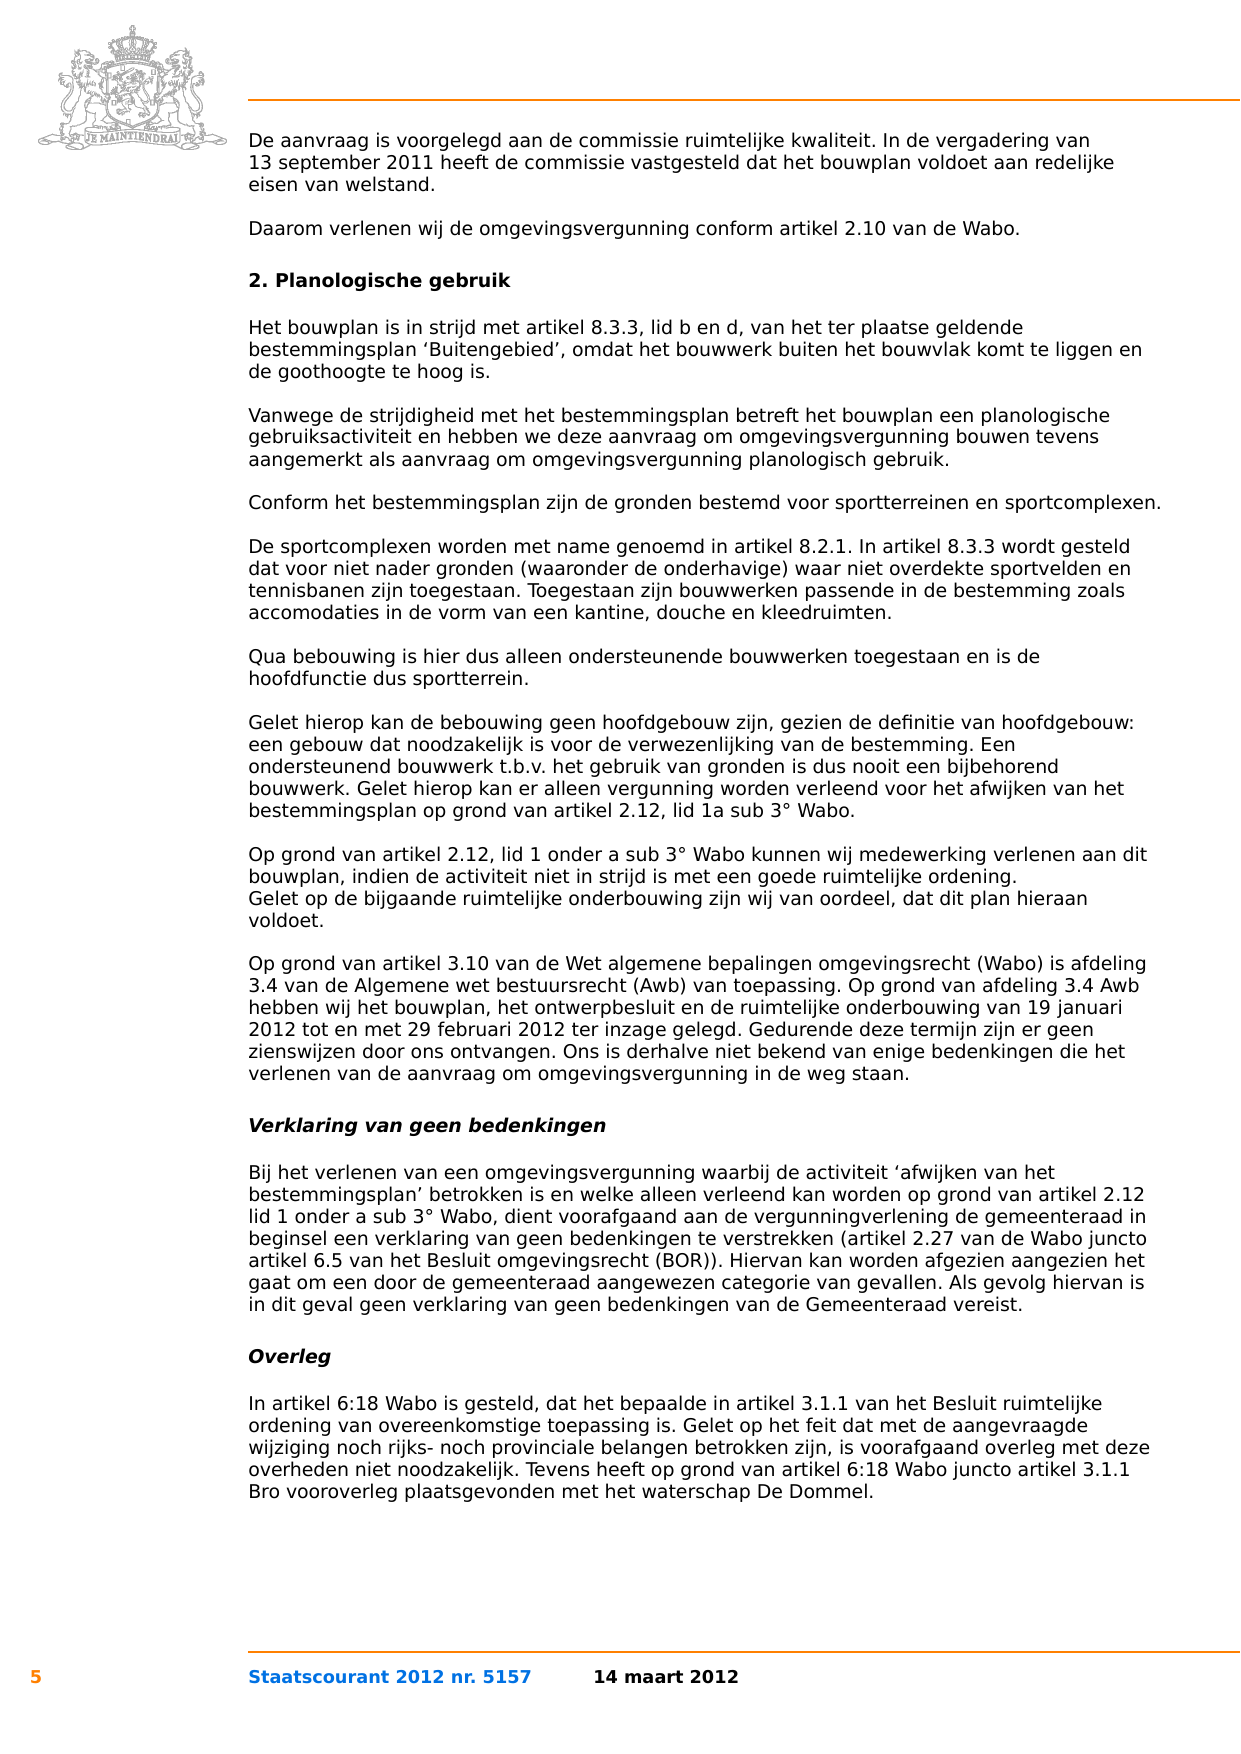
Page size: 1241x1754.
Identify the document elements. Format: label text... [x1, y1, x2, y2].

text De sportcomplexen worden met name genoemd in artikel 8.2.1. In artikel 8.3.3 wordt gesteld dat voor niet nader gronden (waaronder de onderhavige) waar niet overdekte sportvelden en tennisbanen zijn toegestaan. Toegestaan zijn bouwwerken passende in de bestemming zoals accomodaties in de vorm van een kantine, douche en kleedruimten. [248, 536, 1163, 624]
text Het bouwplan is in strijd met artikel 8.3.3, lid b en d, van het ter plaatse geldende bestemmingsplan ‘Buitengebied’, omdat het bouwwerk buiten het bouwvlak komt te liggen en de goothoogte te hoog is. [248, 317, 1163, 383]
text Gelet hierop kan de bebouwing geen hoofdgebouw zijn, gezien de definitie van hoofdgebouw: een gebouw dat noodzakelijk is voor de verwezenlijking van de bestemming. Een ondersteunend bouwwerk t.b.v. het gebruik van gronden is dus nooit een bijbehorend bouwwerk. Gelet hierop kan er alleen vergunning worden verleend voor het afwijken van het bestemmingsplan op grond van artikel 2.12, lid 1a sub 3° Wabo. [248, 712, 1163, 822]
subtitle Overleg [248, 1346, 1163, 1368]
picture [38, 25, 227, 150]
text Gelet op de bijgaande ruimtelijke onderbouwing zijn wij van oordeel, dat dit plan hieraan voldoet. [248, 887, 1163, 931]
text Qua bebouwing is hier dus alleen ondersteunende bouwwerken toegestaan en is de hoofdfunctie dus sportterrein. [248, 646, 1163, 690]
text Conform het bestemmingsplan zijn de gronden bestemd voor sportterreinen en sportcomplexen. [248, 492, 1163, 514]
subtitle Verklaring van geen bedenkingen [248, 1115, 1163, 1137]
text Bij het verlenen van een omgevingsvergunning waarbij de activiteit ‘afwijken van het bestemmingsplan’ betrokken is en welke alleen verleend kan worden op grond van artikel 2.12 lid 1 onder a sub 3° Wabo, dient voorafgaand aan de vergunningverlening de gemeenteraad in beginsel een verklaring van geen bedenkingen te verstrekken (artikel 2.27 van de Wabo juncto artikel 6.5 van het Besluit omgevingsrecht (BOR)). Hiervan kan worden afgezien aangezien het gaat om een door de gemeenteraad aangewezen categorie van gevallen. Als gevolg hiervan is in dit geval geen verklaring van geen bedenkingen van de Gemeenteraad vereist. [248, 1162, 1163, 1316]
text Daarom verlenen wij de omgevingsvergunning conform artikel 2.10 van de Wabo. [248, 218, 1163, 240]
text De aanvraag is voorgelegd aan de commissie ruimtelijke kwaliteit. In de vergadering van 13 september 2011 heeft de commissie vastgesteld dat het bouwplan voldoet aan redelijke eisen van welstand. [248, 130, 1163, 196]
subtitle 2. Planologische gebruik [248, 270, 1163, 292]
text Op grond van artikel 2.12, lid 1 onder a sub 3° Wabo kunnen wij medewerking verlenen aan dit bouwplan, indien de activiteit niet in strijd is met een goede ruimtelijke ordening. [248, 843, 1163, 887]
text Op grond van artikel 3.10 van de Wet algemene bepalingen omgevingsrecht (Wabo) is afdeling 3.4 van de Algemene wet bestuursrecht (Awb) van toepassing. Op grond van afdeling 3.4 Awb hebben wij het bouwplan, het ontwerpbesluit en de ruimtelijke onderbouwing van 19 januari 2012 tot en met 29 februari 2012 ter inzage gelegd. Gedurende deze termijn zijn er geen zienswijzen door ons ontvangen. Ons is derhalve niet bekend van enige bedenkingen die het verlenen van de aanvraag om omgevingsvergunning in de weg staan. [248, 953, 1163, 1085]
text In artikel 6:18 Wabo is gesteld, dat het bepaalde in artikel 3.1.1 van het Besluit ruimtelijke ordening van overeenkomstige toepassing is. Gelet op het feit dat met de aangevraagde wijziging noch rijks- noch provinciale belangen betrokken zijn, is voorafgaand overleg met deze overheden niet noodzakelijk. Tevens heeft op grond van artikel 6:18 Wabo juncto artikel 3.1.1 Bro vooroverleg plaatsgevonden met het waterschap De Dommel. [248, 1393, 1163, 1503]
text Vanwege de strijdigheid met het bestemmingsplan betreft het bouwplan een planologische gebruiksactiviteit en hebben we deze aanvraag om omgevingsvergunning bouwen tevens aangemerkt als aanvraag om omgevingsvergunning planologisch gebruik. [248, 404, 1163, 470]
